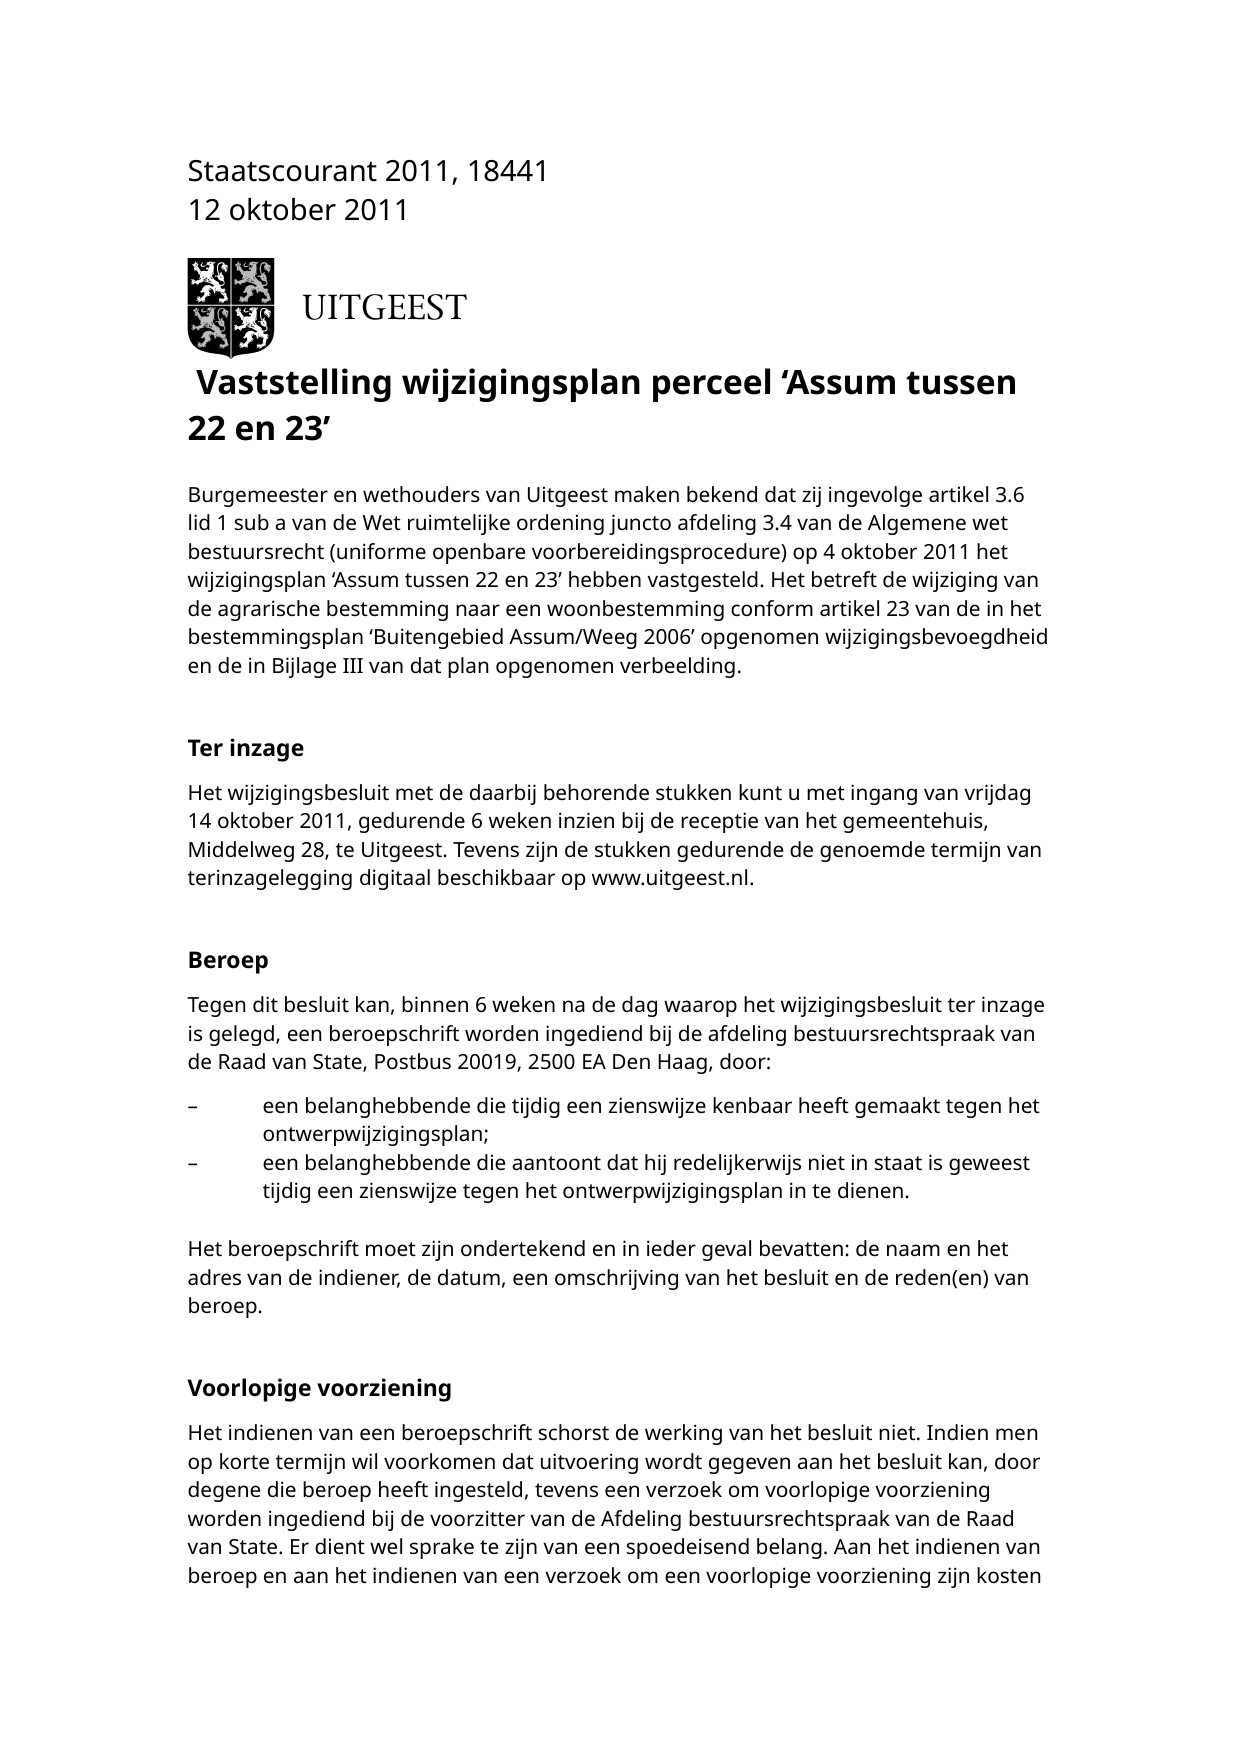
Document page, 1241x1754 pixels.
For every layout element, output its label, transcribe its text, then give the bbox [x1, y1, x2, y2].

text Het indienen van een beroepschrift schorst de werking van het besluit niet. Indien men op korte termijn wil voorkomen dat uitvoering wordt gegeven aan het besluit kan, door degene die beroep heeft ingesteld, tevens een verzoek om voorlopige voorziening worden ingediend bij de voorzitter van de Afdeling bestuursrechtspraak van de Raad van State. Er dient wel sprake te zijn van een spoedeisend belang. Aan het indienen van beroep en aan het indienen van een verzoek om een voorlopige voorziening zijn kosten [187, 1418, 1053, 1589]
subtitle Beroep [187, 944, 1053, 975]
text Het wijzigingsbesluit met de daarbij behorende stukken kunt u met ingang van vrijdag 14 oktober 2011, gedurende 6 weken inzien bij de receptie van het gemeentehuis, Middelweg 28, te Uitgeest. Tevens zijn de stukken gedurende de genoemde termijn van terinzagelegging digitaal beschikbaar op www.uitgeest.nl. [187, 778, 1053, 892]
text 12 oktober 2011 [187, 190, 1053, 229]
list een belanghebbende die aantoont dat hij redelijkerwijs niet in staat is geweest tijdig een zienswijze tegen het ontwerpwijzigingsplan in te dienen. [187, 1148, 1053, 1204]
text Burgemeester en wethouders van Uitgeest maken bekend dat zij ingevolge artikel 3.6 lid 1 sub a van de Wet ruimtelijke ordening juncto afdeling 3.4 van de Algemene wet bestuursrecht (uniforme openbare voorbereidingsprocedure) op 4 oktober 2011 het wijzigingsplan ‘Assum tussen 22 en 23’ hebben vastgesteld. Het betreft de wijziging van de agrarische bestemming naar een woonbestemming conform artikel 23 van de in het bestemmingsplan ‘Buitengebied Assum/Weeg 2006’ opgenomen wijzigingsbevoegdheid en de in Bijlage III van dat plan opgenomen verbeelding. [187, 480, 1053, 679]
text Staatscourant 2011, 18441 [187, 150, 1053, 190]
subtitle Voorlopige voorziening [187, 1372, 1053, 1403]
subtitle Ter inzage [187, 732, 1053, 763]
picture [187, 258, 484, 359]
list een belanghebbende die tijdig een zienswijze kenbaar heeft gemaakt tegen het ontwerpwijzigingsplan; [187, 1091, 1053, 1148]
text Het beroepschrift moet zijn ondertekend en in ieder geval bevatten: de naam en het adres van de indiener, de datum, een omschrijving van het besluit en de reden(en) van beroep. [187, 1234, 1053, 1320]
text Tegen dit besluit kan, binnen 6 weken na de dag waarop het wijzigingsbesluit ter inzage is gelegd, een beroepschrift worden ingediend bij de afdeling bestuursrechtspraak van de Raad van State, Postbus 20019, 2500 EA Den Haag, door: [187, 990, 1053, 1076]
subtitle Vaststelling wijzigingsplan perceel ‘Assum tussen 22 en 23’ [187, 271, 1053, 450]
